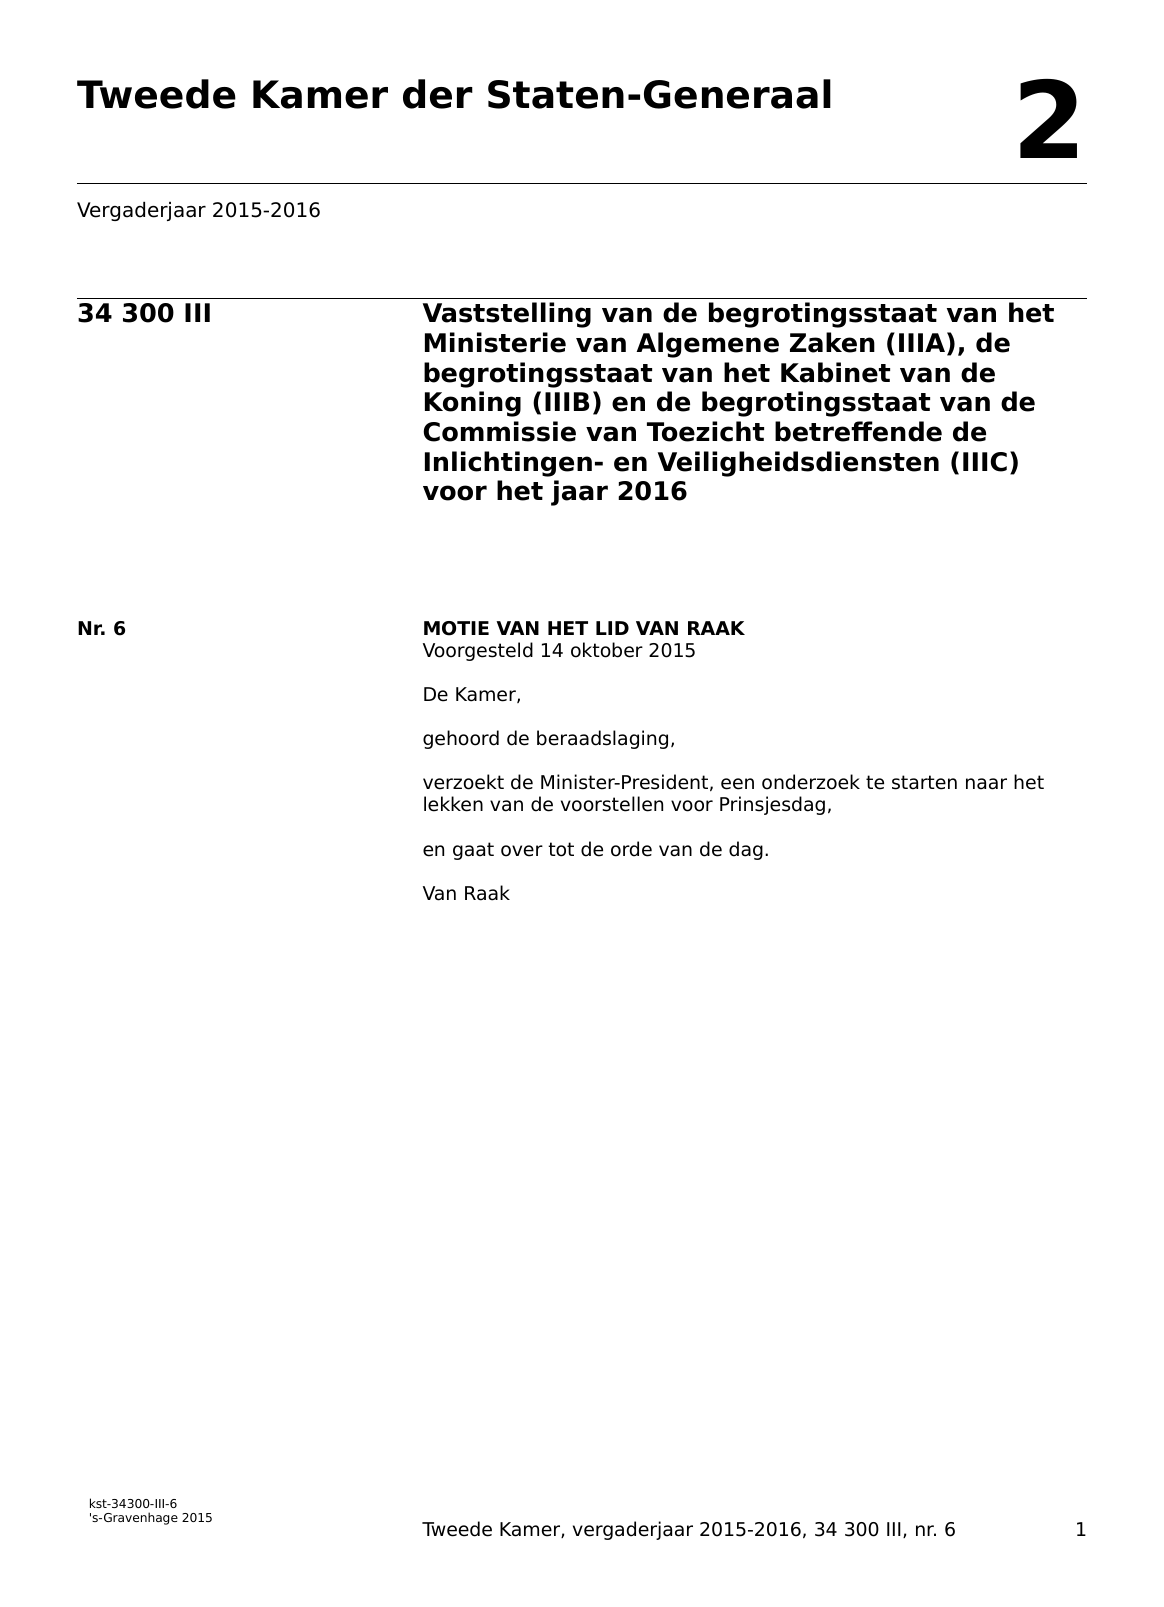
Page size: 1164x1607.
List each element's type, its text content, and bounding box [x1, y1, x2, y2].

subtitle 34 300 III Vaststelling van de begrotingsstaat van het Ministerie van Algemene Zaken (IIIA), de begrotingsstaat van het Kabinet van de Koning (IIIB) en de begrotingsstaat van de Commissie van Toezicht betreffende de Inlichtingen- en Veiligheidsdiensten (IIIC) voor het jaar 2016 [77, 299, 1087, 507]
table_header 2 [886, 59, 1087, 183]
table_cell Vergaderjaar 2015-2016 [77, 184, 1087, 298]
text Van Raak [422, 883, 1087, 904]
text De Kamer, [422, 684, 1087, 706]
text en gaat over tot de orde van de dag. [422, 838, 1087, 860]
text verzoekt de Minister-President, een onderzoek te starten naar het lekken van de voorstellen voor Prinsjesdag, [422, 772, 1087, 816]
text gehoord de beraadslaging, [422, 728, 1087, 750]
text 's-Gravenhage 2015 [88, 1511, 323, 1525]
text Voorgesteld 14 oktober 2015 [422, 640, 1087, 662]
table_header Tweede Kamer der Staten-Generaal [77, 59, 886, 183]
subtitle Nr. 6 MOTIE VAN HET LID VAN RAAK [77, 618, 1087, 640]
text kst-34300-III-6 [88, 1497, 323, 1511]
